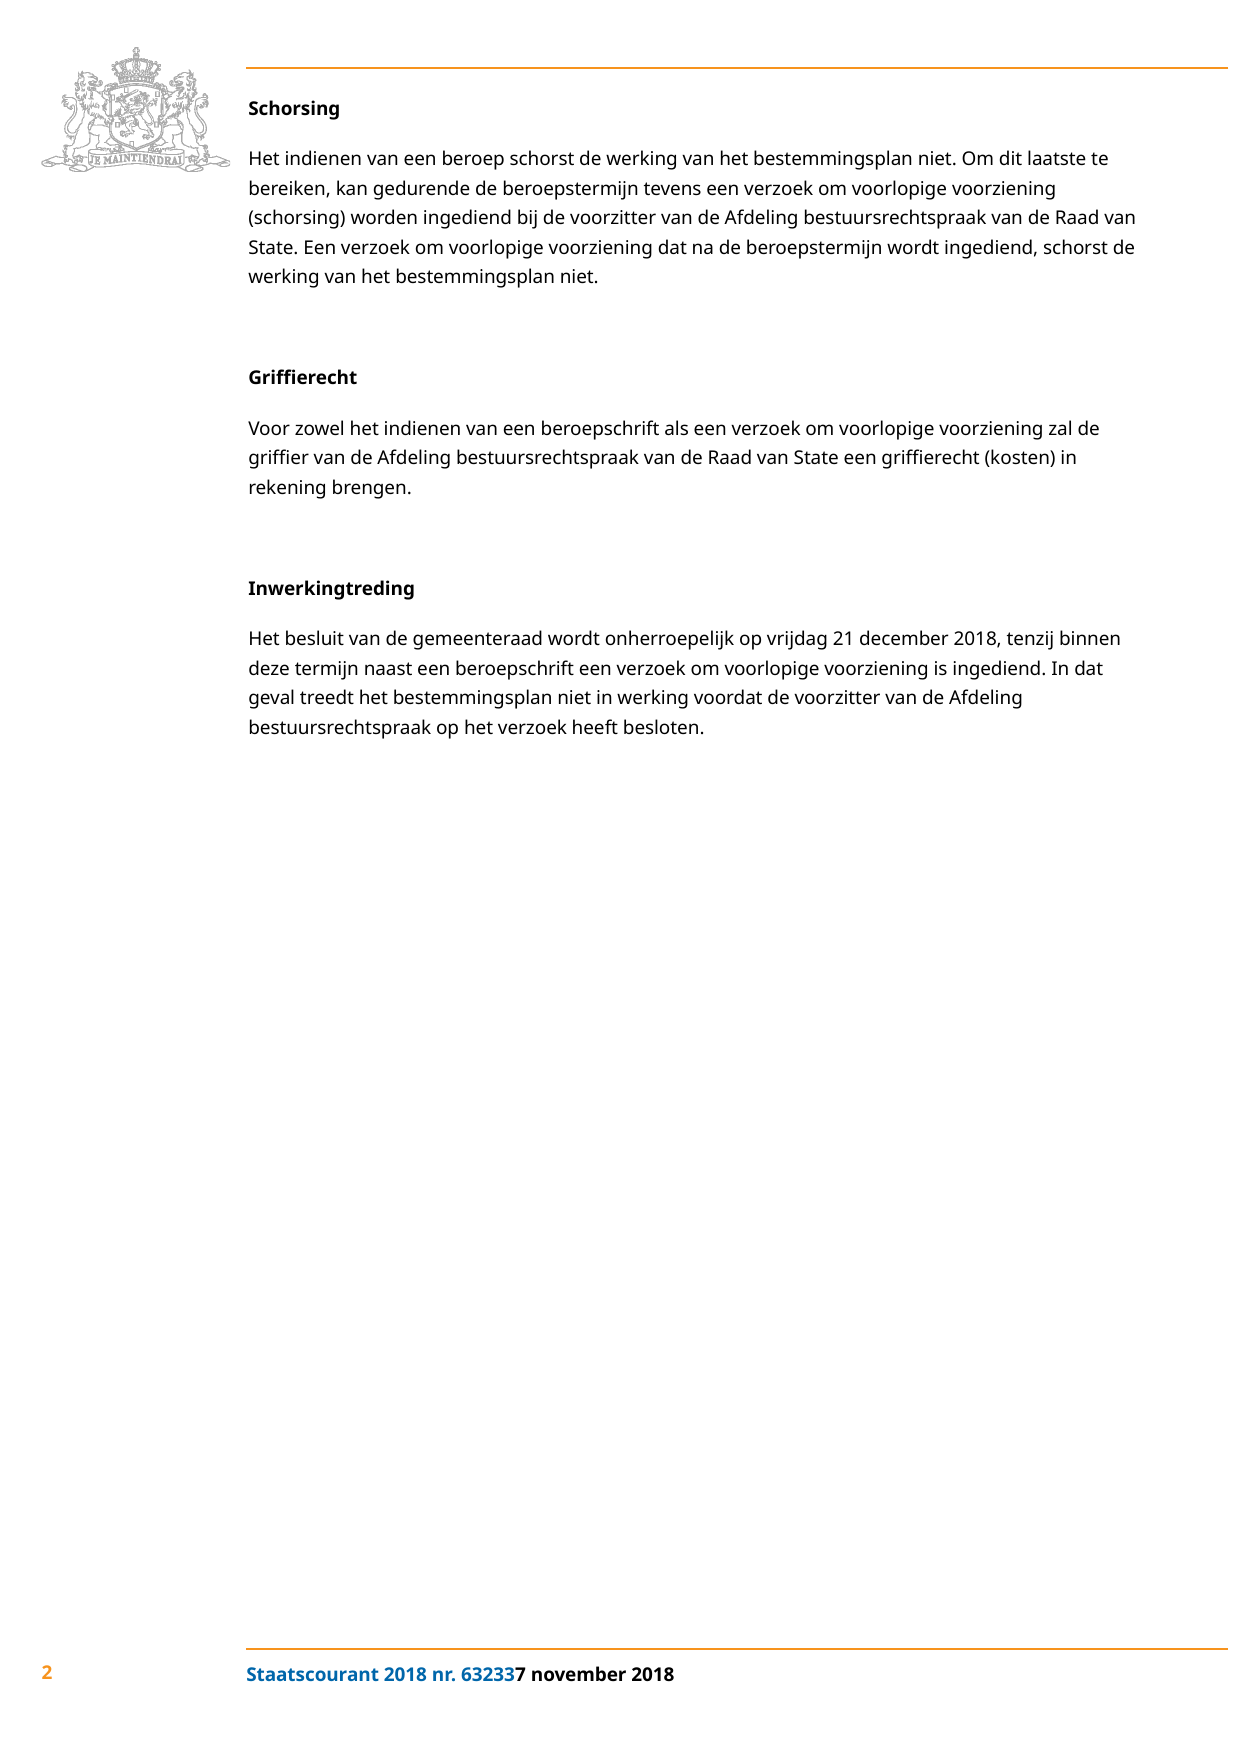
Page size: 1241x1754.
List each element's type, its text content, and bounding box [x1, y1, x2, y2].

text Voor zowel het indienen van een beroepschrift als een verzoek om voorlopige voorziening zal de griffier van de Afdeling bestuursrechtspraak van de Raad van State een griffierecht (kosten) in rekening brengen. [248, 415, 1152, 500]
picture [41, 47, 231, 172]
text Het besluit van de gemeenteraad wordt onherroepelijk op vrijdag 21 december 2018, tenzij binnen deze termijn naast een beroepschrift een verzoek om voorlopige voorziening is ingediend. In dat geval treedt het bestemmingsplan niet in werking voordat de voorzitter van de Afdeling bestuursrechtspraak op het verzoek heeft besloten. [248, 625, 1152, 740]
text Inwerkingtreding [248, 575, 1152, 601]
text Griffierecht [248, 364, 1152, 390]
text Schorsing [248, 95, 1152, 121]
text Het indienen van een beroep schorst de werking van het bestemmingsplan niet. Om dit laatste te bereiken, kan gedurende de beroepstermijn tevens een verzoek om voorlopige voorziening (schorsing) worden ingediend bij de voorzitter van de Afdeling bestuursrechtspraak van de Raad van State. Een verzoek om voorlopige voorziening dat na de beroepstermijn wordt ingediend, schorst de werking van het bestemmingsplan niet. [248, 145, 1152, 289]
